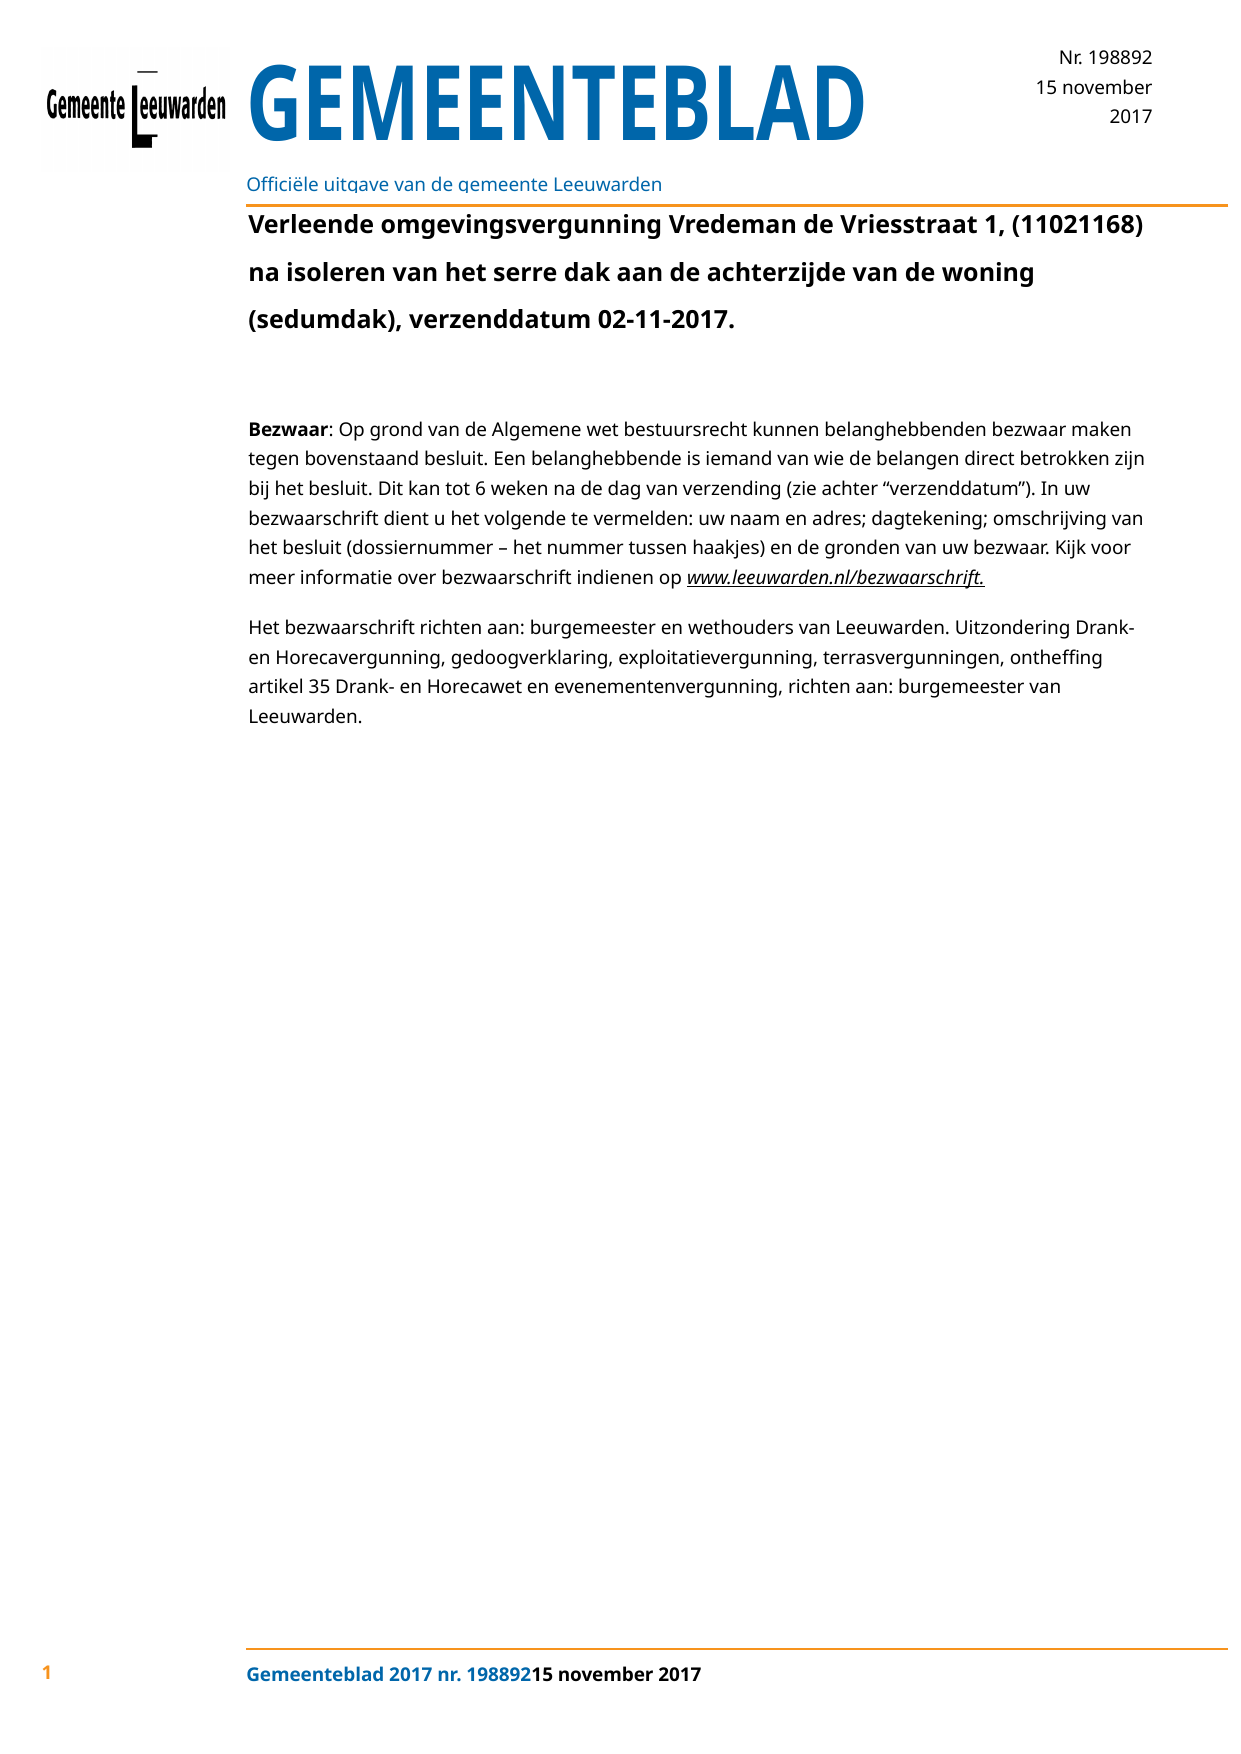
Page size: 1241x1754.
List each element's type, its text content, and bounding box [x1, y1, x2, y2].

text Verleende omgevingsvergunning Vredeman de Vriesstraat 1, (11021168) na isoleren van het serre dak aan de achterzijde van de woning (sedumdak), verzenddatum 02-11-2017. [248, 207, 1152, 336]
text Het bezwaarschrift richten aan: burgemeester en wethouders van Leeuwarden. Uitzondering Drank- en Horecavergunning, gedoogverklaring, exploitatievergunning, terrasvergunningen, ontheffing artikel 35 Drank- en Horecawet en evenementenvergunning, richten aan: burgemeester van Leeuwarden. [248, 614, 1152, 729]
picture [41, 47, 231, 172]
text Bezwaar: Op grond van de Algemene wet bestuursrecht kunnen belanghebbenden bezwaar maken tegen bovenstaand besluit. Een belanghebbende is iemand van wie de belangen direct betrokken zijn bij het besluit. Dit kan tot 6 weken na de dag van verzending (zie achter “verzenddatum”). In uw bezwaarschrift dient u het volgende te vermelden: uw naam en adres; dagtekening; omschrijving van het besluit (dossiernummer – het nummer tussen haakjes) en de gronden van uw bezwaar. Kijk voor meer informatie over bezwaarschrift indienen op www.leeuwarden.nl/bezwaarschrift. [248, 416, 1152, 589]
